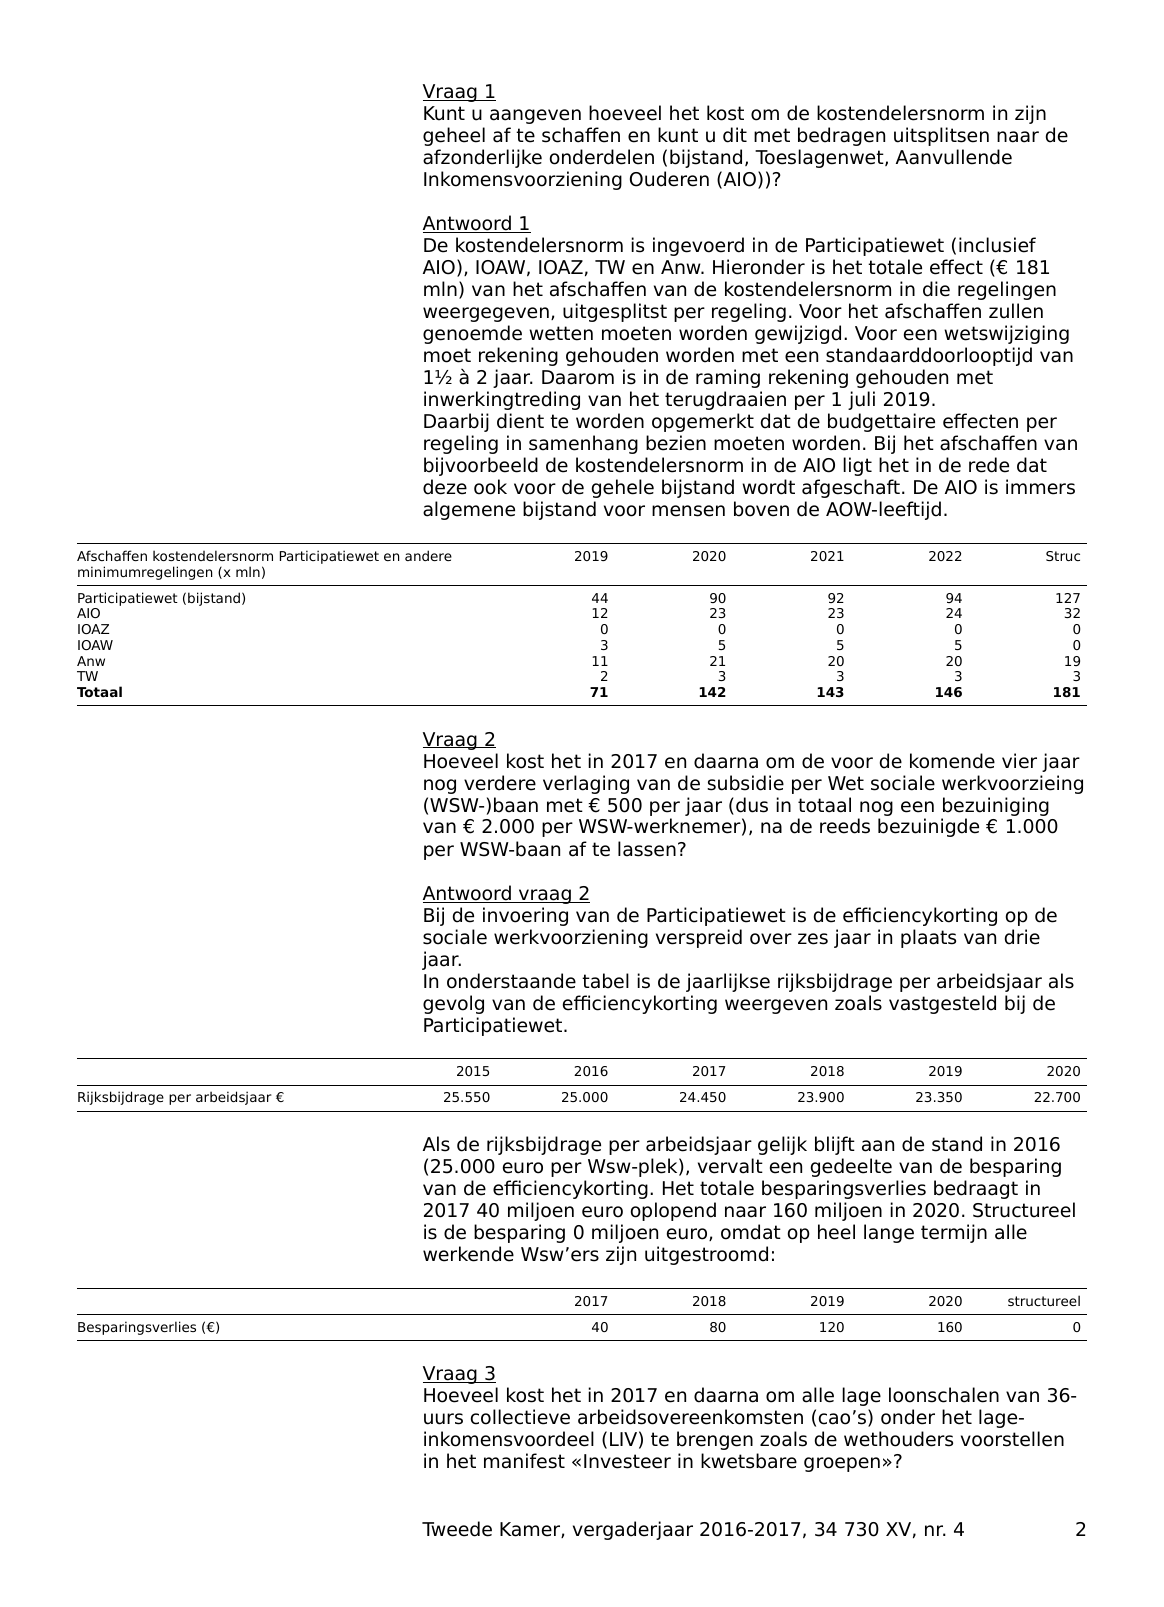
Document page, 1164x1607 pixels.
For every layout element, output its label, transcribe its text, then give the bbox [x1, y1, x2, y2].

table_cell 3 [969, 669, 1087, 685]
text De kostendelersnorm is ingevoerd in de Participatiewet (inclusief AIO), IOAW, IOAZ, TW en Anw. Hieronder is het totale effect (€ 181 mln) van het afschaffen van de kostendelersnorm in die regelingen weergegeven, uitgesplitst per regeling. Voor het afschaffen zullen genoemde wetten moeten worden gewijzigd. Voor een wetswijziging moet rekening gehouden worden met een standaarddoorlooptijd van 1½ à 2 jaar. Daarom is in de raming rekening gehouden met inwerkingtreding van het terugdraaien per 1 juli 2019. [422, 235, 1087, 411]
table_header 2019 [496, 544, 614, 585]
table_cell 44 [496, 586, 614, 606]
table_cell 120 [732, 1315, 850, 1340]
table_cell 25.550 [378, 1086, 496, 1111]
table_header 2017 [614, 1059, 732, 1084]
text In onderstaande tabel is de jaarlijkse rijksbijdrage per arbeidsjaar als gevolg van de efficiencykorting weergeven zoals vastgesteld bij de Participatiewet. [422, 971, 1087, 1036]
table_cell 23.900 [732, 1086, 850, 1111]
table_cell Besparingsverlies (€) [77, 1315, 496, 1340]
table_cell 21 [614, 654, 732, 669]
table_cell TW [77, 669, 496, 685]
table_cell 127 [969, 586, 1087, 606]
table_header 2018 [732, 1059, 850, 1084]
table_cell 3 [496, 638, 614, 653]
table_cell 32 [969, 606, 1087, 622]
table_cell 19 [969, 654, 1087, 669]
table_header Afschaffen kostendelersnorm Participatiewet en andere minimumregelingen (x mln) [77, 544, 496, 585]
table_cell 3 [850, 669, 968, 685]
table_cell 5 [732, 638, 850, 653]
table_cell 11 [496, 654, 614, 669]
text Hoeveel kost het in 2017 en daarna om de voor de komende vier jaar nog verdere verlaging van de subsidie per Wet sociale werkvoorzieing (WSW-)baan met € 500 per jaar (dus in totaal nog een bezuiniging van € 2.000 per WSW-werknemer), na de reeds bezuinigde € 1.000 per WSW-baan af te lassen? [422, 751, 1087, 860]
table_cell 80 [614, 1315, 732, 1340]
text Kunt u aangeven hoeveel het kost om de kostendelersnorm in zijn geheel af te schaffen en kunt u dit met bedragen uitsplitsen naar de afzonderlijke onderdelen (bijstand, Toeslagenwet, Aanvullende Inkomensvoorziening Ouderen (AIO))? [422, 103, 1087, 191]
table_cell 0 [614, 622, 732, 638]
table_cell Rijksbijdrage per arbeidsjaar € [77, 1086, 378, 1111]
table_cell 71 [496, 685, 614, 705]
table_cell 24 [850, 606, 968, 622]
table_cell 0 [496, 622, 614, 638]
table_header 2019 [850, 1059, 968, 1084]
table_cell 90 [614, 586, 732, 606]
table_cell 12 [496, 606, 614, 622]
table_cell 5 [850, 638, 968, 653]
table_cell 181 [969, 685, 1087, 705]
table_header 2020 [614, 544, 732, 585]
table_header 2021 [732, 544, 850, 585]
text Vraag 2 [422, 728, 1087, 751]
table_header 2017 [496, 1289, 614, 1314]
table_cell 23 [614, 606, 732, 622]
table_cell 3 [614, 669, 732, 685]
table_header 2020 [850, 1289, 968, 1314]
table_header [77, 1289, 496, 1314]
table_cell 92 [732, 586, 850, 606]
table_cell 0 [732, 622, 850, 638]
table_cell 40 [496, 1315, 614, 1340]
table_cell 0 [969, 622, 1087, 638]
table_header 2019 [732, 1289, 850, 1314]
table_cell 143 [732, 685, 850, 705]
table_header structureel [969, 1289, 1087, 1314]
table_cell 2 [496, 669, 614, 685]
table_header 2022 [850, 544, 968, 585]
table_header 2018 [614, 1289, 732, 1314]
table_header 2015 [378, 1059, 496, 1084]
table_cell IOAZ [77, 622, 496, 638]
table_header 2020 [969, 1059, 1087, 1084]
table_cell 5 [614, 638, 732, 653]
table_cell 25.000 [496, 1086, 614, 1111]
table_cell 23.350 [850, 1086, 968, 1111]
text Bij de invoering van de Participatiewet is de efficiencykorting op de sociale werkvoorziening verspreid over zes jaar in plaats van drie jaar. [422, 904, 1087, 971]
table_cell Totaal [77, 685, 496, 705]
table_cell 22.700 [969, 1086, 1087, 1111]
table_cell IOAW [77, 638, 496, 653]
table_cell 160 [850, 1315, 968, 1340]
table_cell 23 [732, 606, 850, 622]
table_cell Anw [77, 654, 496, 669]
table_cell 146 [850, 685, 968, 705]
table_header Struc [969, 544, 1087, 585]
text Hoeveel kost het in 2017 en daarna om alle lage loonschalen van 36-uurs collectieve arbeidsovereenkomsten (cao’s) onder het lage-inkomensvoordeel (LIV) te brengen zoals de wethouders voorstellen in het manifest «Investeer in kwetsbare groepen»? [422, 1385, 1087, 1473]
text Vraag 1 [422, 81, 1087, 103]
table_cell 94 [850, 586, 968, 606]
text Daarbij dient te worden opgemerkt dat de budgettaire effecten per regeling in samenhang bezien moeten worden. Bij het afschaffen van bijvoorbeeld de kostendelersnorm in de AIO ligt het in de rede dat deze ook voor de gehele bijstand wordt afgeschaft. De AIO is immers algemene bijstand voor mensen boven de AOW-leeftijd. [422, 411, 1087, 521]
table_cell 142 [614, 685, 732, 705]
table_cell AIO [77, 606, 496, 622]
table_cell 20 [850, 654, 968, 669]
table_cell 0 [969, 638, 1087, 653]
table_cell 24.450 [614, 1086, 732, 1111]
table_cell 0 [969, 1315, 1087, 1340]
text Antwoord vraag 2 [422, 883, 1087, 904]
table_cell 0 [850, 622, 968, 638]
table_cell 20 [732, 654, 850, 669]
text Als de rijksbijdrage per arbeidsjaar gelijk blijft aan de stand in 2016 (25.000 euro per Wsw-plek), vervalt een gedeelte van de besparing van de efficiencykorting. Het totale besparingsverlies bedraagt in 2017 40 miljoen euro oplopend naar 160 miljoen in 2020. Structureel is de besparing 0 miljoen euro, omdat op heel lange termijn alle werkende Wsw’ers zijn uitgestroomd: [422, 1134, 1087, 1266]
table_header 2016 [496, 1059, 614, 1084]
text Antwoord 1 [422, 213, 1087, 235]
table_cell Participatiewet (bijstand) [77, 586, 496, 606]
text Vraag 3 [422, 1363, 1087, 1385]
table_header [77, 1059, 378, 1084]
table_cell 3 [732, 669, 850, 685]
